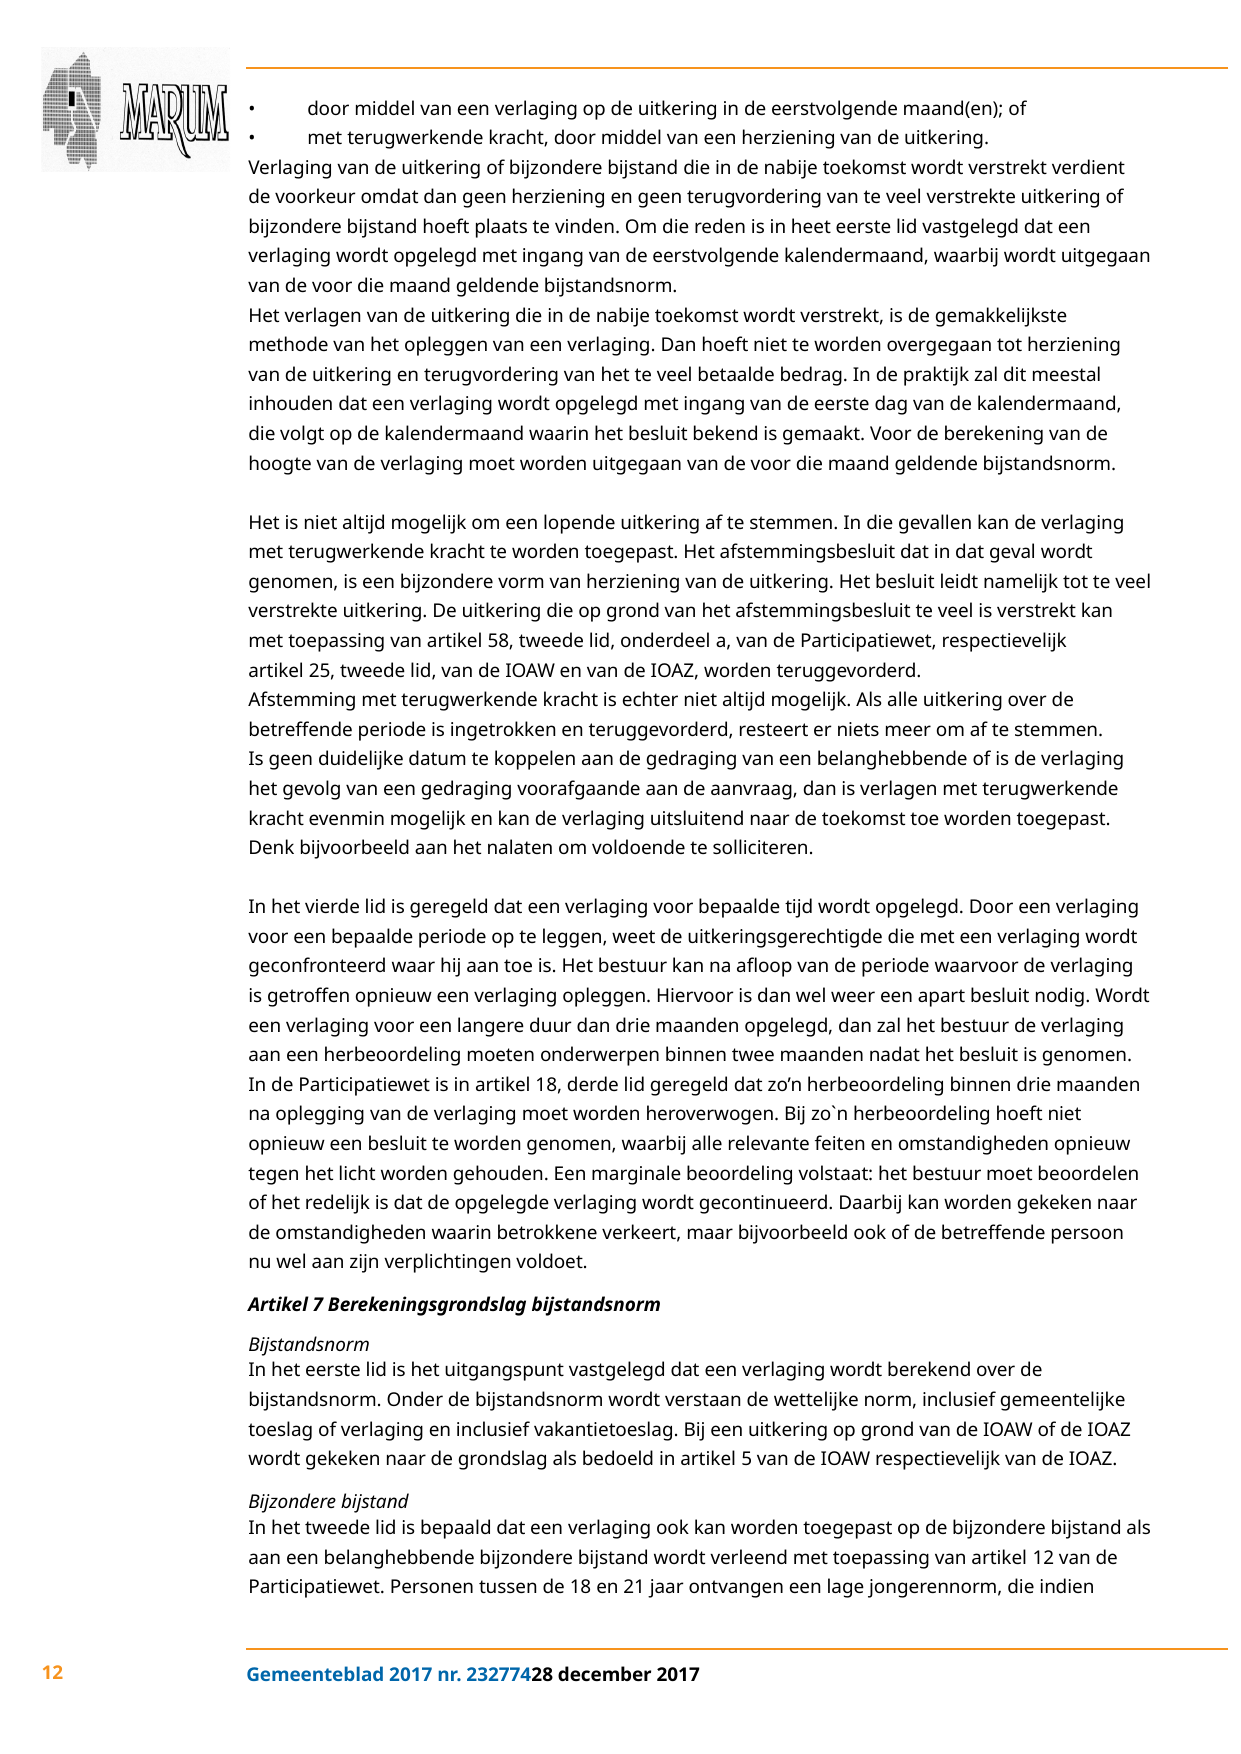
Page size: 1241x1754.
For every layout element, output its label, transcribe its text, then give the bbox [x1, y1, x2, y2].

text Het is niet altijd mogelijk om een lopende uitkering af te stemmen. In die gevallen kan de verlaging met terugwerkende kracht te worden toegepast. Het afstemmingsbesluit dat in dat geval wordt genomen, is een bijzondere vorm van herziening van de uitkering. Het besluit leidt namelijk tot te veel verstrekte uitkering. De uitkering die op grond van het afstemmingsbesluit te veel is verstrekt kan met toepassing van artikel 58, tweede lid, onderdeel a, van de Participatiewet, respectievelijk artikel 25, tweede lid, van de IOAW en van de IOAZ, worden teruggevorderd. [248, 509, 1152, 683]
text In het tweede lid is bepaald dat een verlaging ook kan worden toegepast op de bijzondere bijstand als aan een belanghebbende bijzondere bijstand wordt verleend met toepassing van artikel 12 van de Participatiewet. Personen tussen de 18 en 21 jaar ontvangen een lage jongerennorm, die indien [248, 1514, 1152, 1599]
text Afstemming met terugwerkende kracht is echter niet altijd mogelijk. Als alle uitkering over de betreffende periode is ingetrokken en teruggevorderd, resteert er niets meer om af te stemmen. [248, 686, 1152, 742]
text Bijstandsnorm [248, 1331, 1152, 1357]
text Verlaging van de uitkering of bijzondere bijstand die in de nabije toekomst wordt verstrekt verdient de voorkeur omdat dan geen herziening en geen terugvordering van te veel verstrekte uitkering of bijzondere bijstand hoeft plaats te vinden. Om die reden is in heet eerste lid vastgelegd dat een verlaging wordt opgelegd met ingang van de eerstvolgende kalendermaand, waarbij wordt uitgegaan van de voor die maand geldende bijstandsnorm. [248, 154, 1152, 298]
text In het vierde lid is geregeld dat een verlaging voor bepaalde tijd wordt opgelegd. Door een verlaging voor een bepaalde periode op te leggen, weet de uitkeringsgerechtigde die met een verlaging wordt geconfronteerd waar hij aan toe is. Het bestuur kan na afloop van de periode waarvoor de verlaging is getroffen opnieuw een verlaging opleggen. Hiervoor is dan wel weer een apart besluit nodig. Wordt een verlaging voor een langere duur dan drie maanden opgelegd, dan zal het bestuur de verlaging aan een herbeoordeling moeten onderwerpen binnen twee maanden nadat het besluit is genomen. In de Participatiewet is in artikel 18, derde lid geregeld dat zo’n herbeoordeling binnen drie maanden na oplegging van de verlaging moet worden heroverwogen. Bij zo`n herbeoordeling hoeft niet opnieuw een besluit te worden genomen, waarbij alle relevante feiten en omstandigheden opnieuw tegen het licht worden gehouden. Een marginale beoordeling volstaat: het bestuur moet beoordelen of het redelijk is dat de opgelegde verlaging wordt gecontinueerd. Daarbij kan worden gekeken naar de omstandigheden waarin betrokkene verkeert, maar bijvoorbeeld ook of de betreffende persoon nu wel aan zijn verplichtingen voldoet. [248, 893, 1152, 1274]
list met terugwerkende kracht, door middel van een herziening van de uitkering. [248, 124, 1152, 150]
text Artikel 7 Berekeningsgrondslag bijstandsnorm [248, 1292, 1152, 1317]
text In het eerste lid is het uitgangspunt vastgelegd dat een verlaging wordt berekend over de bijstandsnorm. Onder de bijstandsnorm wordt verstaan de wettelijke norm, inclusief gemeentelijke toeslag of verlaging en inclusief vakantietoeslag. Bij een uitkering op grond van de IOAW of de IOAZ wordt gekeken naar de grondslag als bedoeld in artikel 5 van de IOAW respectievelijk van de IOAZ. [248, 1357, 1152, 1471]
text Is geen duidelijke datum te koppelen aan de gedraging van een belanghebbende of is de verlaging het gevolg van een gedraging voorafgaande aan de aanvraag, dan is verlagen met terugwerkende kracht evenmin mogelijk en kan de verlaging uitsluitend naar de toekomst toe worden toegepast. Denk bijvoorbeeld aan het nalaten om voldoende te solliciteren. [248, 746, 1152, 860]
list door middel van een verlaging op de uitkering in de eerstvolgende maand(en); of [248, 95, 1152, 121]
picture [41, 47, 231, 172]
text Bijzondere bijstand [248, 1488, 1152, 1514]
text Het verlagen van de uitkering die in de nabije toekomst wordt verstrekt, is de gemakkelijkste methode van het opleggen van een verlaging. Dan hoeft niet te worden overgegaan tot herziening van de uitkering en terugvordering van het te veel betaalde bedrag. In de praktijk zal dit meestal inhouden dat een verlaging wordt opgelegd met ingang van de eerste dag van de kalendermaand, die volgt op de kalendermaand waarin het besluit bekend is gemaakt. Voor de berekening van de hoogte van de verlaging moet worden uitgegaan van de voor die maand geldende bijstandsnorm. [248, 302, 1152, 476]
